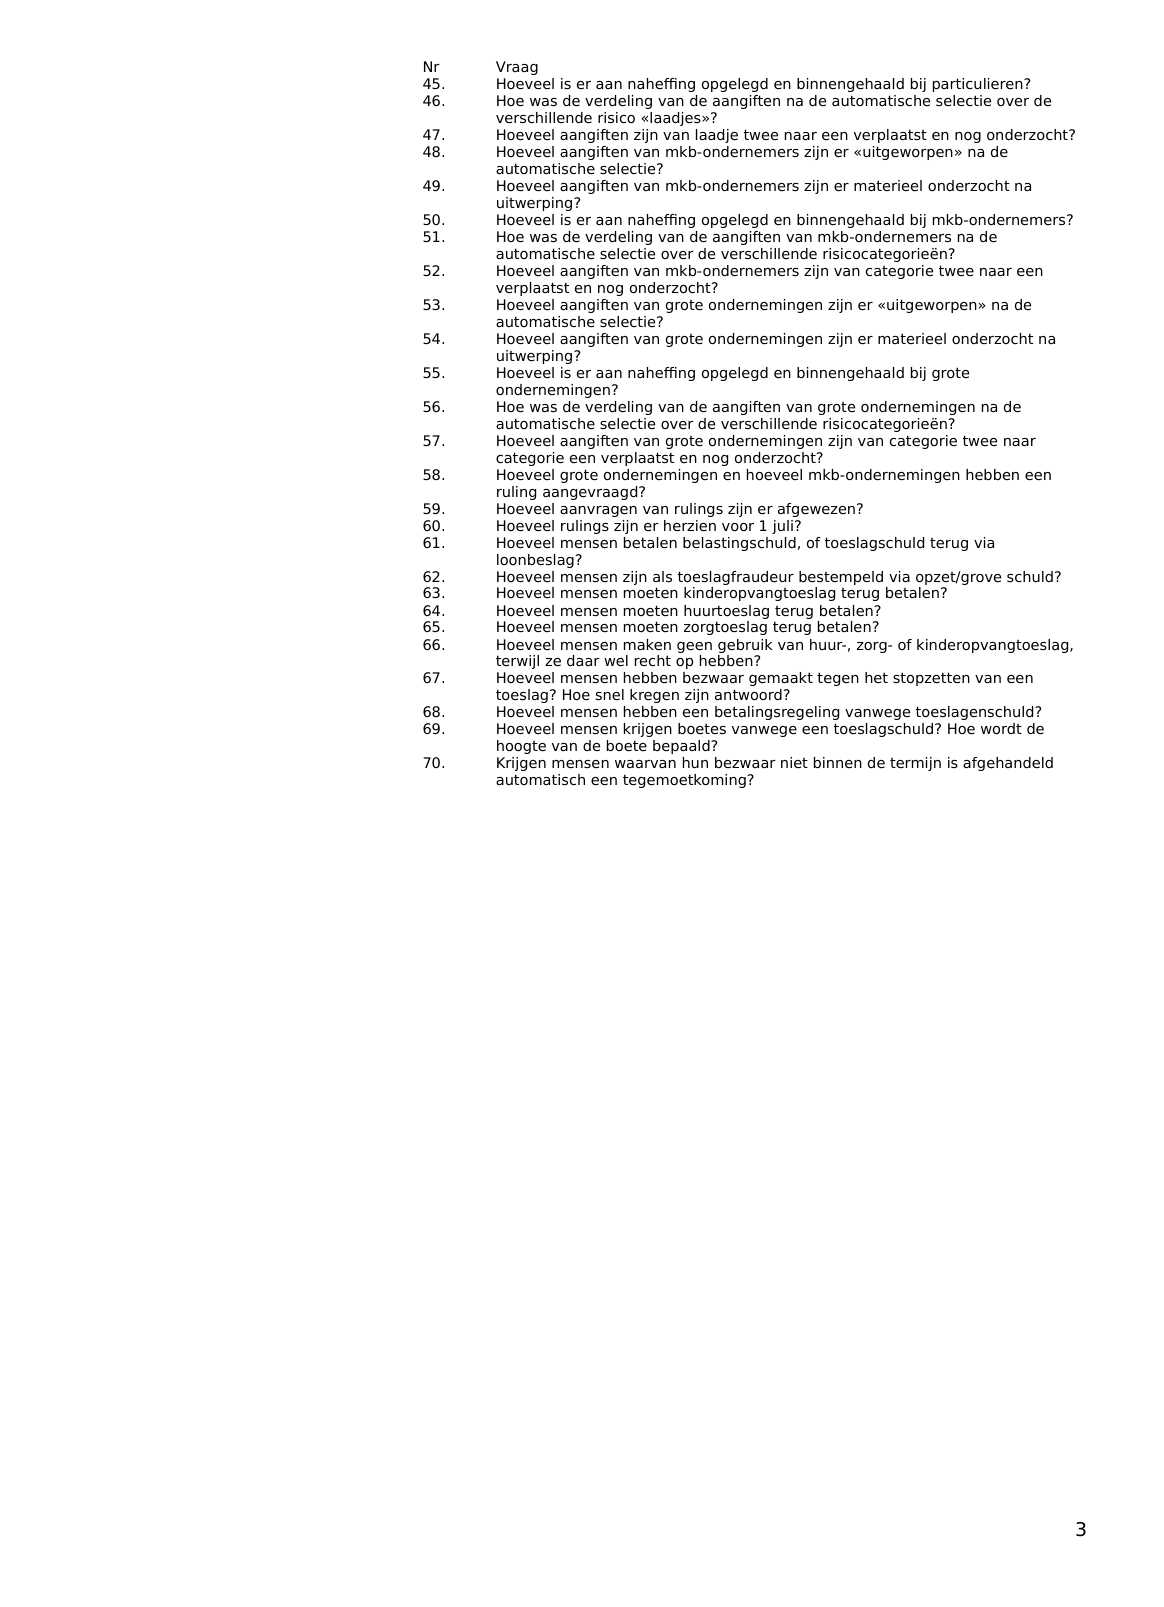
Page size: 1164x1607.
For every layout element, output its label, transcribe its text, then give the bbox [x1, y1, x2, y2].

table_cell Hoeveel aangiften van grote ondernemingen zijn er materieel onderzocht na uitwerping? [490, 331, 1087, 365]
table_cell Hoeveel mensen zijn als toeslagfraudeur bestempeld via opzet/grove schuld? [490, 569, 1087, 585]
table_cell 52. [422, 263, 489, 297]
table_cell Hoeveel mensen moeten huurtoeslag terug betalen? [490, 603, 1087, 619]
table_cell Krijgen mensen waarvan hun bezwaar niet binnen de termijn is afgehandeld automatisch een tegemoetkoming? [490, 755, 1087, 789]
table_cell Hoeveel is er aan naheffing opgelegd en binnengehaald bij particulieren? [490, 76, 1087, 93]
table_cell 49. [422, 178, 489, 212]
table_header Nr [422, 59, 489, 76]
table_cell 51. [422, 229, 489, 263]
table_cell Hoe was de verdeling van de aangiften na de automatische selectie over de verschillende risico «laadjes»? [490, 93, 1087, 127]
table_header Vraag [490, 59, 1087, 76]
table_cell 56. [422, 399, 489, 433]
table_cell 68. [422, 704, 489, 721]
table_cell Hoeveel mensen krijgen boetes vanwege een toeslagschuld? Hoe wordt de hoogte van de boete bepaald? [490, 721, 1087, 755]
table_cell 67. [422, 670, 489, 704]
table_cell 63. [422, 585, 489, 602]
table_cell 70. [422, 755, 489, 789]
table_cell 57. [422, 433, 489, 467]
table_cell Hoe was de verdeling van de aangiften van grote ondernemingen na de automatische selectie over de verschillende risicocategorieën? [490, 399, 1087, 433]
table_cell 48. [422, 144, 489, 178]
table_cell Hoeveel aangiften van mkb-ondernemers zijn er materieel onderzocht na uitwerping? [490, 178, 1087, 212]
table_cell 45. [422, 76, 489, 93]
table_cell Hoeveel aangiften van mkb-ondernemers zijn er «uitgeworpen» na de automatische selectie? [490, 144, 1087, 178]
table_cell Hoeveel aangiften zijn van laadje twee naar een verplaatst en nog onderzocht? [490, 127, 1087, 144]
table_cell 46. [422, 93, 489, 127]
table_cell 50. [422, 212, 489, 229]
table_cell Hoeveel is er aan naheffing opgelegd en binnengehaald bij grote ondernemingen? [490, 365, 1087, 399]
table_cell 54. [422, 331, 489, 365]
table_cell Hoeveel aangiften van grote ondernemingen zijn er «uitgeworpen» na de automatische selectie? [490, 297, 1087, 331]
table_cell 53. [422, 297, 489, 331]
table_cell Hoeveel aanvragen van rulings zijn er afgewezen? [490, 501, 1087, 517]
table_cell Hoeveel is er aan naheffing opgelegd en binnengehaald bij mkb-ondernemers? [490, 212, 1087, 229]
table_cell Hoeveel mensen maken geen gebruik van huur-, zorg- of kinderopvangtoeslag, terwijl ze daar wel recht op hebben? [490, 636, 1087, 670]
table_cell Hoeveel aangiften van mkb-ondernemers zijn van categorie twee naar een verplaatst en nog onderzocht? [490, 263, 1087, 297]
table_cell Hoeveel mensen hebben bezwaar gemaakt tegen het stopzetten van een toeslag? Hoe snel kregen zijn antwoord? [490, 670, 1087, 704]
table_cell Hoe was de verdeling van de aangiften van mkb-ondernemers na de automatische selectie over de verschillende risicocategorieën? [490, 229, 1087, 263]
table_cell 62. [422, 569, 489, 585]
table_cell 60. [422, 518, 489, 534]
table_cell 61. [422, 535, 489, 568]
table_cell Hoeveel mensen moeten zorgtoeslag terug betalen? [490, 619, 1087, 636]
table_cell 64. [422, 603, 489, 619]
table_cell Hoeveel grote ondernemingen en hoeveel mkb-ondernemingen hebben een ruling aangevraagd? [490, 467, 1087, 501]
table_cell Hoeveel aangiften van grote ondernemingen zijn van categorie twee naar categorie een verplaatst en nog onderzocht? [490, 433, 1087, 467]
table_cell 65. [422, 619, 489, 636]
table_cell Hoeveel mensen hebben een betalingsregeling vanwege toeslagenschuld? [490, 704, 1087, 721]
table_cell Hoeveel mensen betalen belastingschuld, of toeslagschuld terug via loonbeslag? [490, 535, 1087, 568]
table_cell 55. [422, 365, 489, 399]
table_cell 59. [422, 501, 489, 517]
table_cell 58. [422, 467, 489, 501]
table_cell 66. [422, 636, 489, 670]
table_cell Hoeveel mensen moeten kinderopvangtoeslag terug betalen? [490, 585, 1087, 602]
table_cell Hoeveel rulings zijn er herzien voor 1 juli? [490, 518, 1087, 534]
table_cell 47. [422, 127, 489, 144]
table_cell 69. [422, 721, 489, 755]
